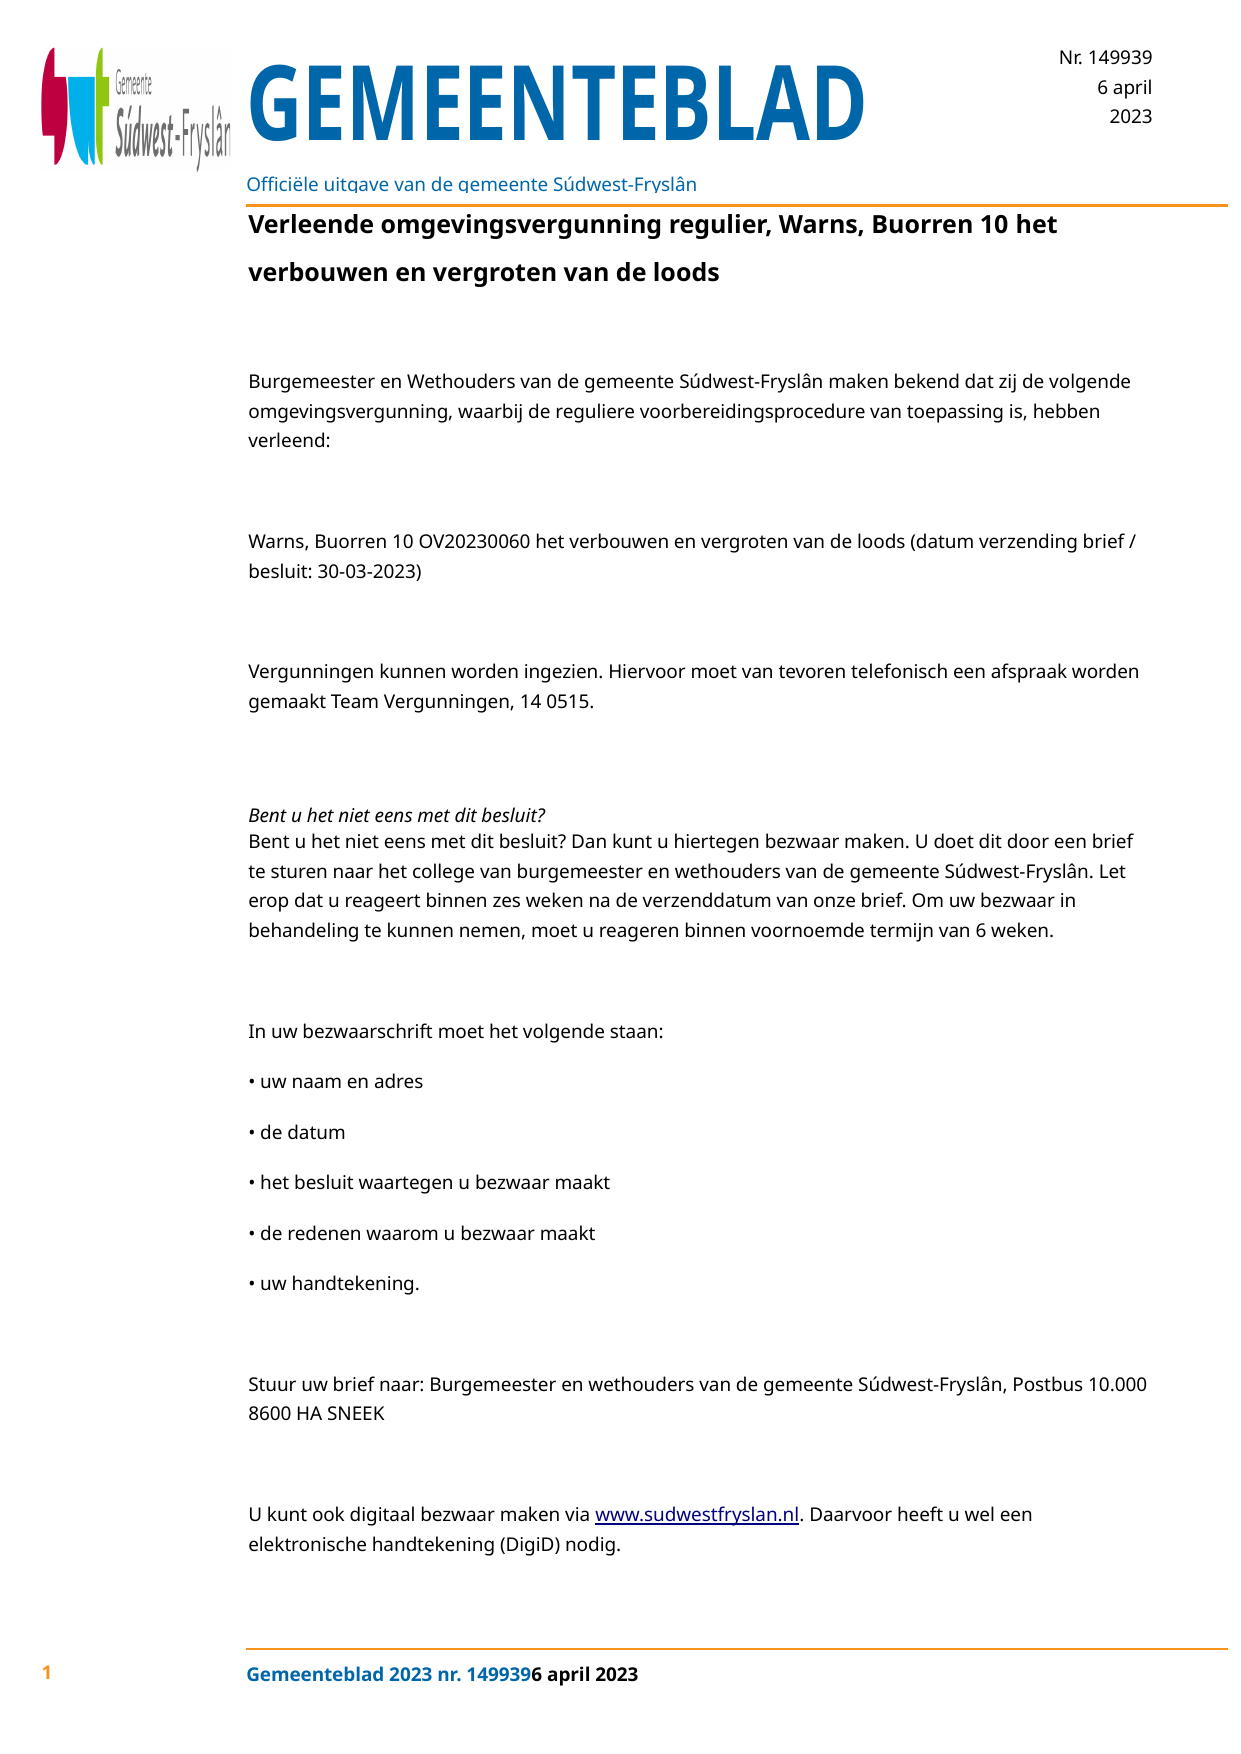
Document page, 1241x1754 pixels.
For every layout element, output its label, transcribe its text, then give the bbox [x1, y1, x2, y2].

text In uw bezwaarschrift moet het volgende staan: [248, 1018, 1152, 1044]
text Burgemeester en Wethouders van de gemeente Súdwest-Fryslân maken bekend dat zij de volgende omgevingsvergunning, waarbij de reguliere voorbereidingsprocedure van toepassing is, hebben verleend: [248, 368, 1152, 453]
text • uw handtekening. [248, 1270, 1152, 1296]
text • het besluit waartegen u bezwaar maakt [248, 1169, 1152, 1195]
text • de redenen waarom u bezwaar maakt [248, 1220, 1152, 1245]
text Warns, Buorren 10 OV20230060 het verbouwen en vergroten van de loods (datum verzending brief / besluit: 30-03-2023) [248, 528, 1152, 584]
text Vergunningen kunnen worden ingezien. Hiervoor moet van tevoren telefonisch een afspraak worden gemaakt Team Vergunningen, 14 0515. [248, 659, 1152, 714]
picture [41, 47, 231, 172]
text • de datum [248, 1119, 1152, 1144]
text • uw naam en adres [248, 1068, 1152, 1094]
text Bent u het niet eens met dit besluit? [248, 803, 1152, 828]
text Bent u het niet eens met dit besluit? Dan kunt u hiertegen bezwaar maken. U doet dit door een brief te sturen naar het college van burgemeester en wethouders van de gemeente Súdwest-Fryslân. Let erop dat u reageert binnen zes weken na de verzenddatum van onze brief. Om uw bezwaar in behandeling te kunnen nemen, moet u reageren binnen voornoemde termijn van 6 weken. [248, 828, 1152, 943]
text U kunt ook digitaal bezwaar maken via www.sudwestfryslan.nl. Daarvoor heeft u wel een elektronische handtekening (DigiD) nodig. [248, 1501, 1152, 1557]
text Stuur uw brief naar: Burgemeester en wethouders van de gemeente Súdwest-Fryslân, Postbus 10.000 8600 HA SNEEK [248, 1371, 1152, 1426]
text Verleende omgevingsvergunning regulier, Warns, Buorren 10 het verbouwen en vergroten van de loods [248, 207, 1152, 288]
